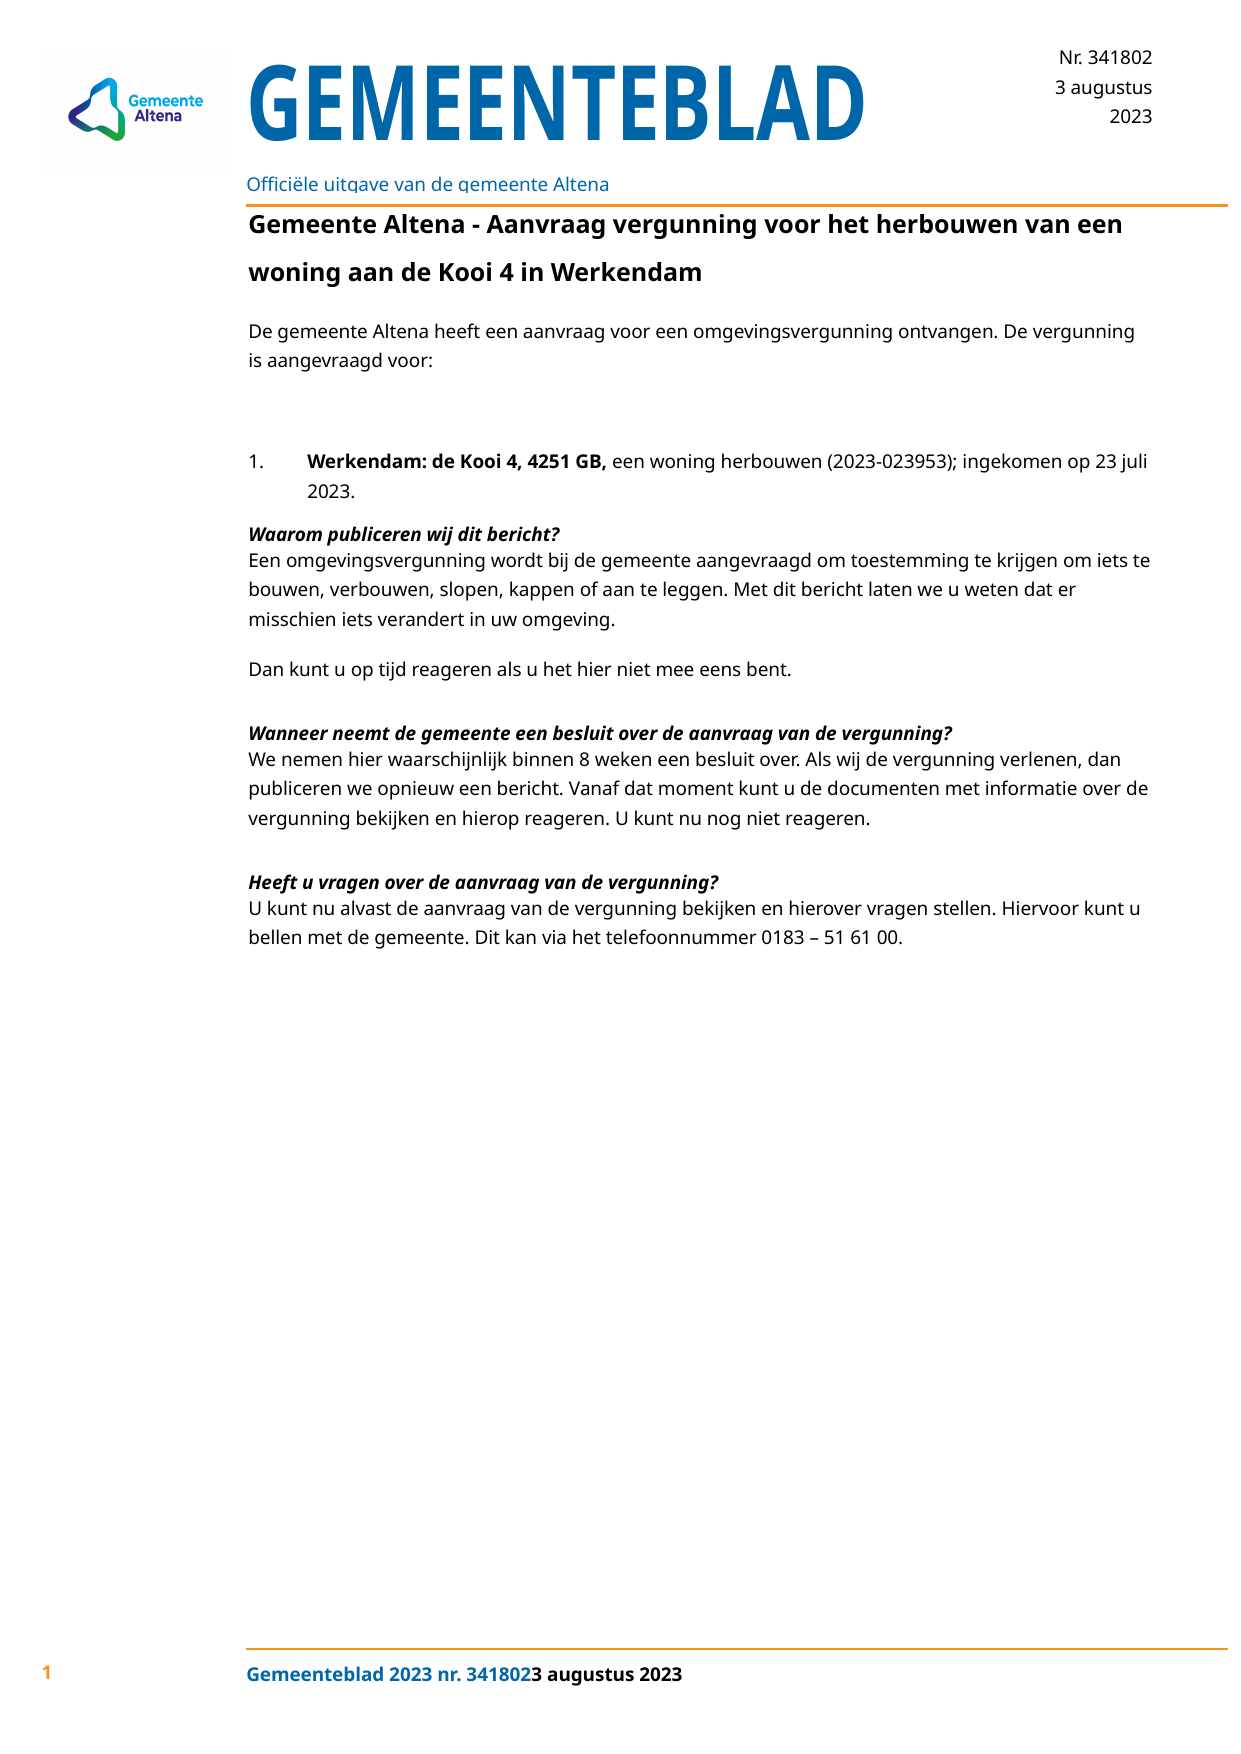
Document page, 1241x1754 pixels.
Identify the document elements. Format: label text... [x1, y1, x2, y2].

text Wanneer neemt de gemeente een besluit over de aanvraag van de vergunning? [248, 720, 1152, 746]
text Waarom publiceren wij dit bericht? [248, 521, 1152, 547]
text Gemeente Altena - Aanvraag vergunning voor het herbouwen van een woning aan de Kooi 4 in Werkendam [248, 207, 1152, 288]
text Heeft u vragen over de aanvraag van de vergunning? [248, 869, 1152, 895]
picture [41, 47, 231, 172]
text De gemeente Altena heeft een aanvraag voor een omgevingsvergunning ontvangen. De vergunning is aangevraagd voor: [248, 318, 1152, 373]
text U kunt nu alvast de aanvraag van de vergunning bekijken en hierover vragen stellen. Hiervoor kunt u bellen met de gemeente. Dit kan via het telefoonnummer 0183 – 51 61 00. [248, 895, 1152, 950]
text Dan kunt u op tijd reageren als u het hier niet mee eens bent. [248, 656, 1152, 682]
list Werkendam: de Kooi 4, 4251 GB, een woning herbouwen (2023-023953); ingekomen op 23 juli 2023. [248, 448, 1152, 504]
text We nemen hier waarschijnlijk binnen 8 weken een besluit over. Als wij de vergunning verlenen, dan publiceren we opnieuw een bericht. Vanaf dat moment kunt u de documenten met informatie over de vergunning bekijken en hierop reageren. U kunt nu nog niet reageren. [248, 746, 1152, 831]
text Een omgevingsvergunning wordt bij de gemeente aangevraagd om toestemming te krijgen om iets te bouwen, verbouwen, slopen, kappen of aan te leggen. Met dit bericht laten we u weten dat er misschien iets verandert in uw omgeving. [248, 547, 1152, 632]
